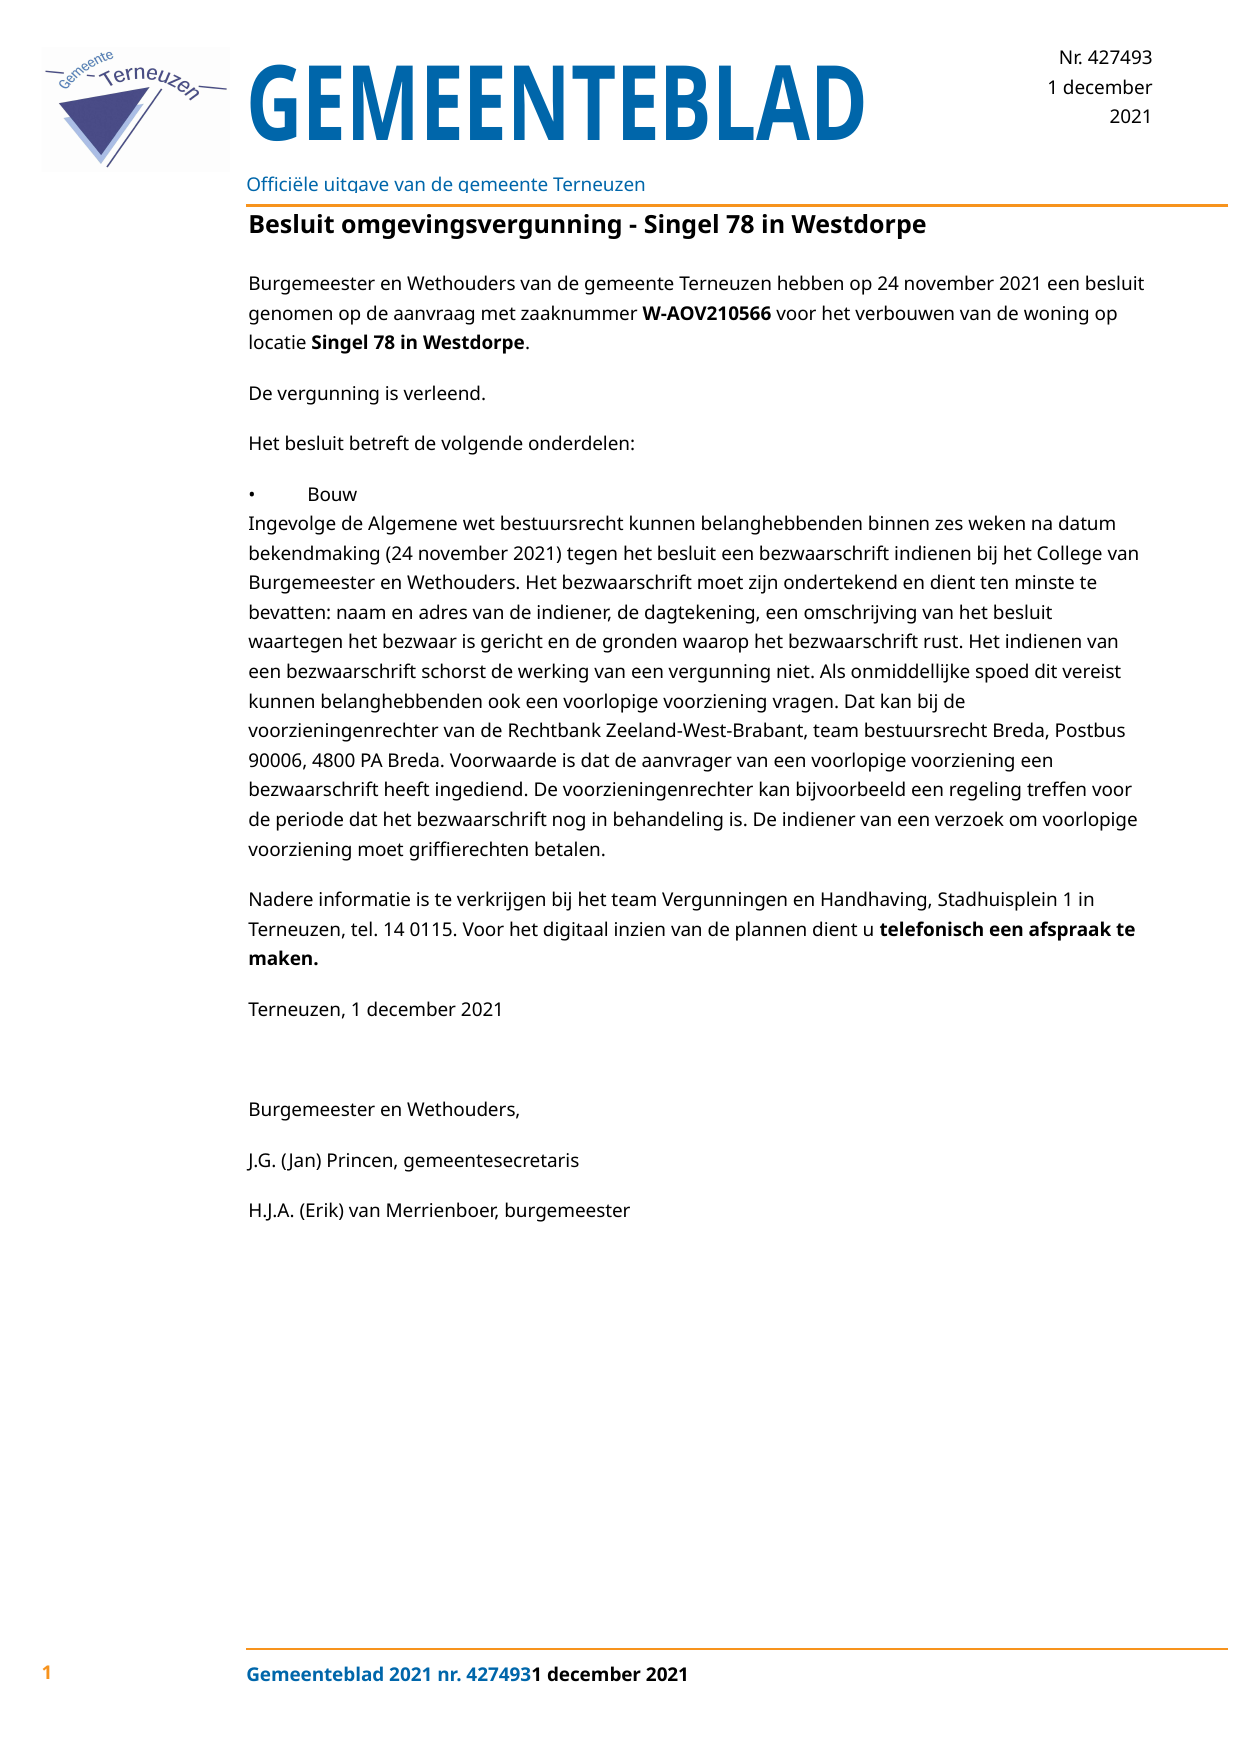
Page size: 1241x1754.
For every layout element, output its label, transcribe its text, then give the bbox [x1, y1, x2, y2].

text De vergunning is verleend. [248, 380, 1152, 406]
text Burgemeester en Wethouders van de gemeente Terneuzen hebben op 24 november 2021 een besluit genomen op de aanvraag met zaaknummer W-AOV210566 voor het verbouwen van de woning op locatie Singel 78 in Westdorpe. [248, 270, 1152, 355]
text J.G. (Jan) Princen, gemeentesecretaris [248, 1147, 1152, 1173]
picture [41, 47, 231, 172]
text Besluit omgevingsvergunning - Singel 78 in Westdorpe [248, 207, 1152, 241]
text Burgemeester en Wethouders, [248, 1097, 1152, 1122]
text Ingevolge de Algemene wet bestuursrecht kunnen belanghebbenden binnen zes weken na datum bekendmaking (24 november 2021) tegen het besluit een bezwaarschrift indienen bij het College van Burgemeester en Wethouders. Het bezwaarschrift moet zijn ondertekend en dient ten minste te bevatten: naam en adres van de indiener, de dagtekening, een omschrijving van het besluit waartegen het bezwaar is gericht en de gronden waarop het bezwaarschrift rust. Het indienen van een bezwaarschrift schorst de werking van een vergunning niet. Als onmiddellijke spoed dit vereist kunnen belanghebbenden ook een voorlopige voorziening vragen. Dat kan bij de voorzieningenrechter van de Rechtbank Zeeland-West-Brabant, team bestuursrecht Breda, Postbus 90006, 4800 PA Breda. Voorwaarde is dat de aanvrager van een voorlopige voorziening een bezwaarschrift heeft ingediend. De voorzieningenrechter kan bijvoorbeeld een regeling treffen voor de periode dat het bezwaarschrift nog in behandeling is. De indiener van een verzoek om voorlopige voorziening moet griffierechten betalen. [248, 510, 1152, 861]
list Bouw [248, 481, 1152, 506]
text H.J.A. (Erik) van Merrienboer, burgemeester [248, 1197, 1152, 1223]
text Nadere informatie is te verkrijgen bij het team Vergunningen en Handhaving, Stadhuisplein 1 in Terneuzen, tel. 14 0115. Voor het digitaal inzien van de plannen dient u telefonisch een afspraak te maken. [248, 886, 1152, 971]
text Terneuzen, 1 december 2021 [248, 996, 1152, 1021]
text Het besluit betreft de volgende onderdelen: [248, 430, 1152, 456]
